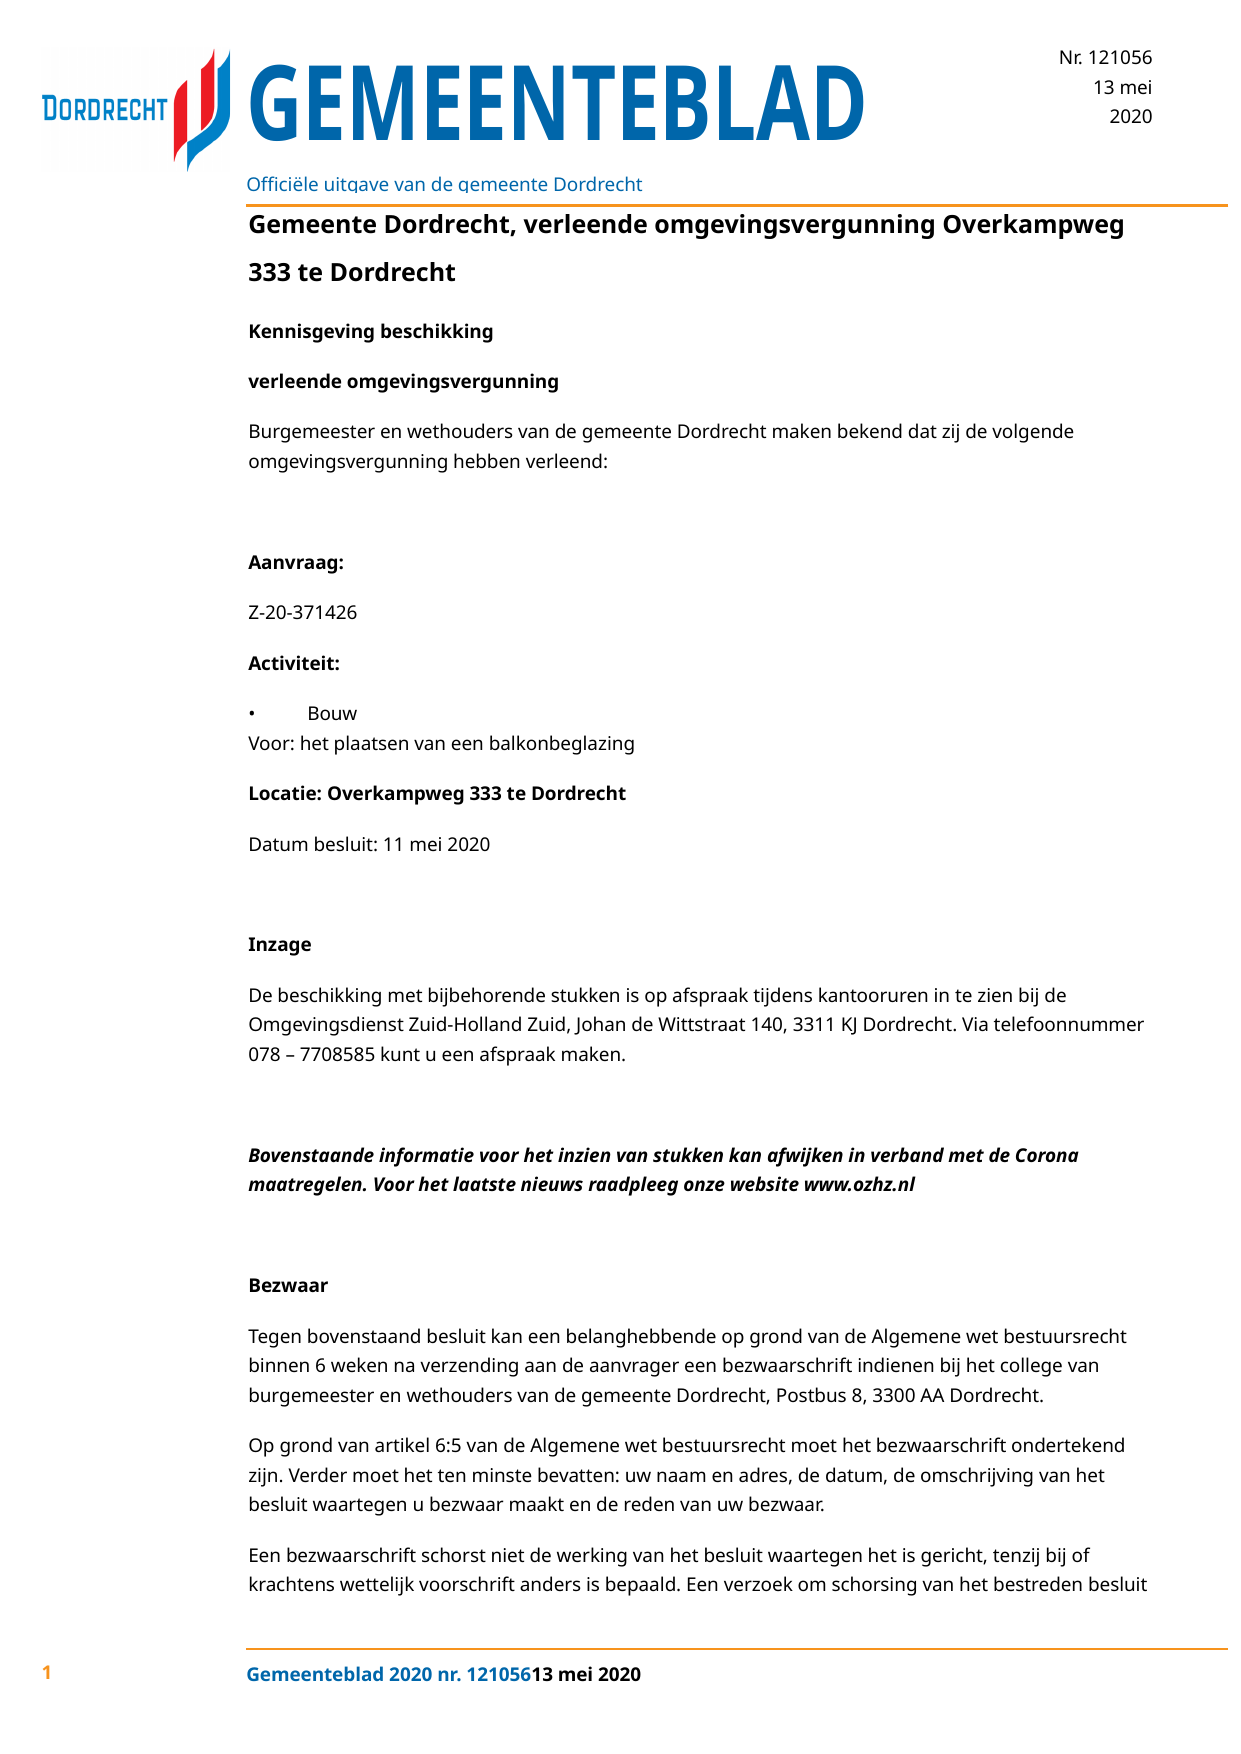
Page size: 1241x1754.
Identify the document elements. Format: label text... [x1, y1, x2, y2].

text Bovenstaande informatie voor het inzien van stukken kan afwijken in verband met de Corona maatregelen. Voor het laatste nieuws raadpleeg onze website www.ozhz.nl [248, 1142, 1152, 1197]
text Kennisgeving beschikking [248, 318, 1152, 344]
text Inzage [248, 932, 1152, 957]
text Op grond van artikel 6:5 van de Algemene wet bestuursrecht moet het bezwaarschrift ondertekend zijn. Verder moet het ten minste bevatten: uw naam en adres, de datum, de omschrijving van het besluit waartegen u bezwaar maakt en de reden van uw bezwaar. [248, 1432, 1152, 1517]
text verleende omgevingsvergunning [248, 368, 1152, 394]
text Locatie: Overkampweg 333 te Dordrecht [248, 780, 1152, 806]
picture [41, 47, 231, 172]
text Activiteit: [248, 650, 1152, 676]
text De beschikking met bijbehorende stukken is op afspraak tijdens kantooruren in te zien bij de Omgevingsdienst Zuid-Holland Zuid, Johan de Wittstraat 140, 3311 KJ Dordrecht. Via telefoonnummer 078 – 7708585 kunt u een afspraak maken. [248, 982, 1152, 1067]
text Datum besluit: 11 mei 2020 [248, 831, 1152, 857]
text Voor: het plaatsen van een balkonbeglazing [248, 730, 1152, 756]
text Een bezwaarschrift schorst niet de werking van het besluit waartegen het is gericht, tenzij bij of krachtens wettelijk voorschrift anders is bepaald. Een verzoek om schorsing van het bestreden besluit [248, 1542, 1152, 1597]
text Tegen bovenstaand besluit kan een belanghebbende op grond van de Algemene wet bestuursrecht binnen 6 weken na verzending aan de aanvrager een bezwaarschrift indienen bij het college van burgemeester en wethouders van de gemeente Dordrecht, Postbus 8, 3300 AA Dordrecht. [248, 1323, 1152, 1408]
text Bezwaar [248, 1272, 1152, 1298]
list Bouw [248, 700, 1152, 726]
text Burgemeester en wethouders van de gemeente Dordrecht maken bekend dat zij de volgende omgevingsvergunning hebben verleend: [248, 419, 1152, 474]
text Gemeente Dordrecht, verleende omgevingsvergunning Overkampweg 333 te Dordrecht [248, 207, 1152, 288]
text Aanvraag: [248, 549, 1152, 575]
text Z-20-371426 [248, 599, 1152, 625]
